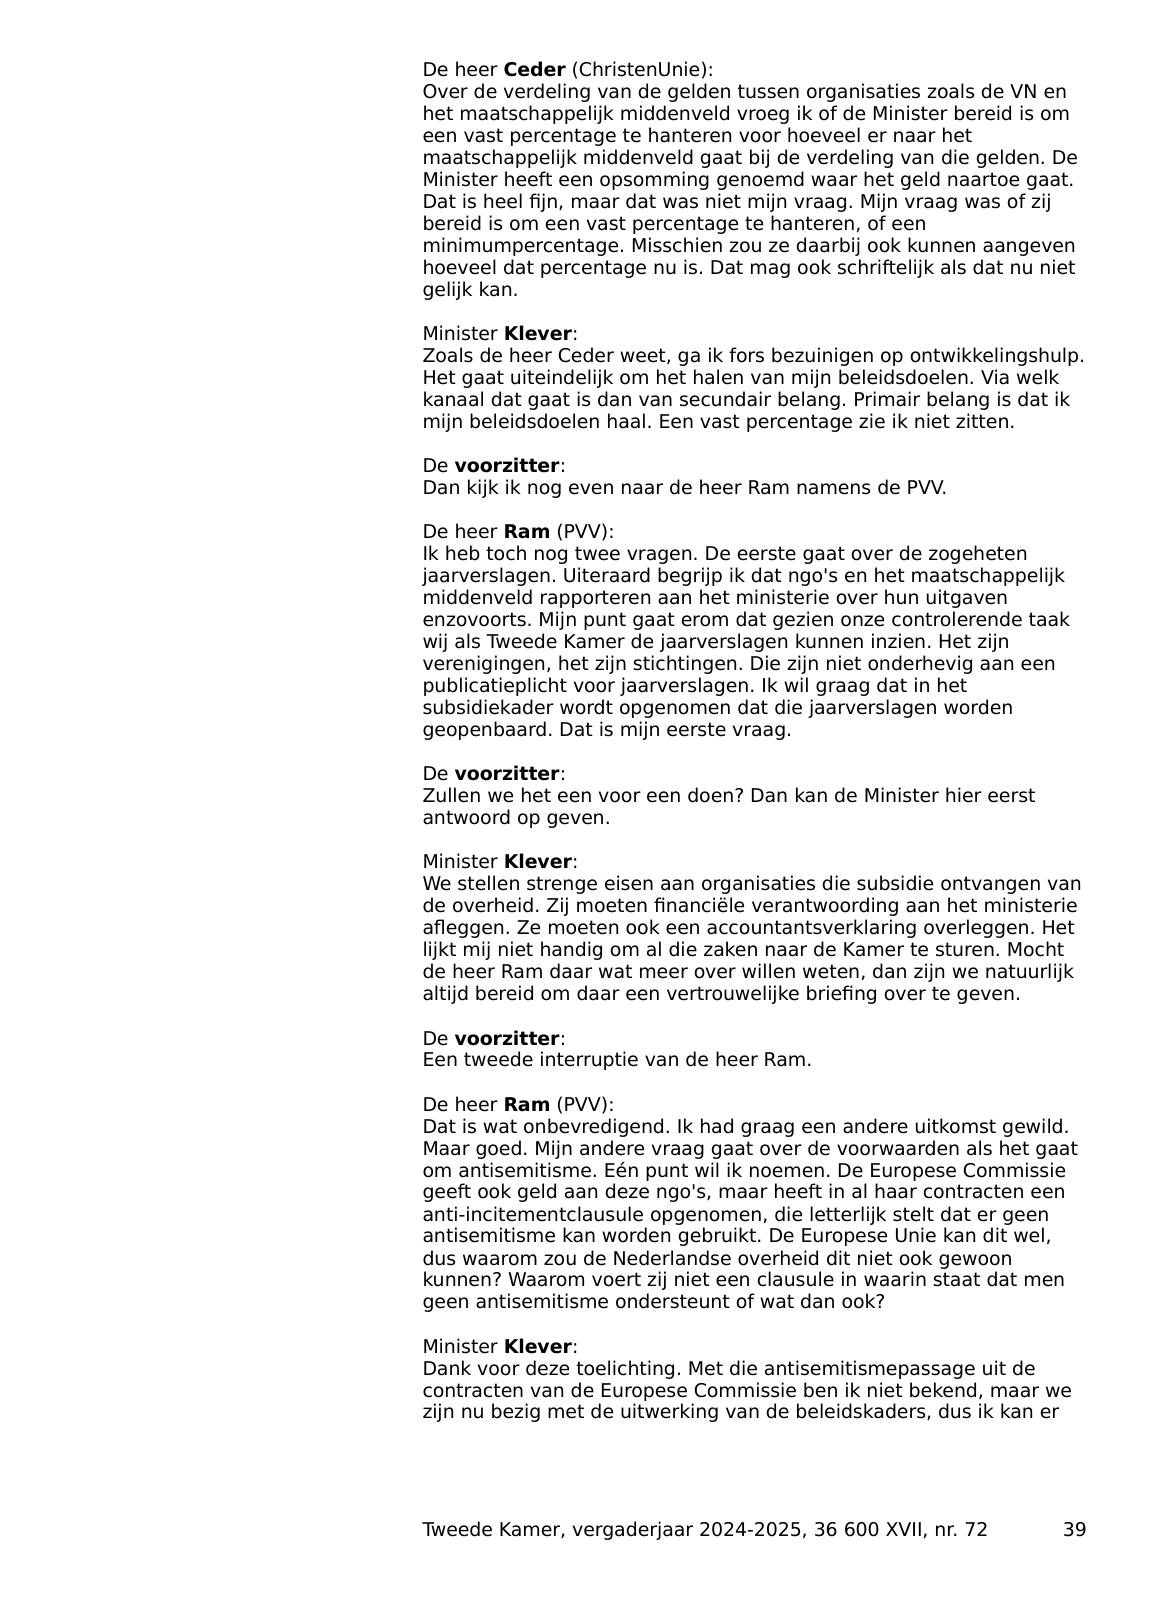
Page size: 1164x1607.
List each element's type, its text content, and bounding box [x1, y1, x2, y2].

text Over de verdeling van de gelden tussen organisaties zoals de VN en het maatschappelijk middenveld vroeg ik of de Minister bereid is om een vast percentage te hanteren voor hoeveel er naar het maatschappelijk middenveld gaat bij de verdeling van die gelden. De Minister heeft een opsomming genoemd waar het geld naartoe gaat. Dat is heel fijn, maar dat was niet mijn vraag. Mijn vraag was of zij bereid is om een vast percentage te hanteren, of een minimumpercentage. Misschien zou ze daarbij ook kunnen aangeven hoeveel dat percentage nu is. Dat mag ook schriftelijk als dat nu niet gelijk kan. [422, 81, 1087, 301]
text De voorzitter: [422, 455, 1087, 477]
text Minister Klever: [422, 323, 1087, 345]
text Ik heb toch nog twee vragen. De eerste gaat over de zogeheten jaarverslagen. Uiteraard begrijp ik dat ngo's en het maatschappelijk middenveld rapporteren aan het ministerie over hun uitgaven enzovoorts. Mijn punt gaat erom dat gezien onze controlerende taak wij als Tweede Kamer de jaarverslagen kunnen inzien. Het zijn verenigingen, het zijn stichtingen. Die zijn niet onderhevig aan een publicatieplicht voor jaarverslagen. Ik wil graag dat in het subsidiekader wordt opgenomen dat die jaarverslagen worden geopenbaard. Dat is mijn eerste vraag. [422, 543, 1087, 741]
text Zoals de heer Ceder weet, ga ik fors bezuinigen op ontwikkelingshulp. Het gaat uiteindelijk om het halen van mijn beleidsdoelen. Via welk kanaal dat gaat is dan van secundair belang. Primair belang is dat ik mijn beleidsdoelen haal. Een vast percentage zie ik niet zitten. [422, 345, 1087, 433]
text We stellen strenge eisen aan organisaties die subsidie ontvangen van de overheid. Zij moeten financiële verantwoording aan het ministerie afleggen. Ze moeten ook een accountantsverklaring overleggen. Het lijkt mij niet handig om al die zaken naar de Kamer te sturen. Mocht de heer Ram daar wat meer over willen weten, dan zijn we natuurlijk altijd bereid om daar een vertrouwelijke briefing over te geven. [422, 873, 1087, 1005]
text Dank voor deze toelichting. Met die antisemitismepassage uit de contracten van de Europese Commissie ben ik niet bekend, maar we zijn nu bezig met de uitwerking van de beleidskaders, dus ik kan er [422, 1357, 1087, 1423]
text Dat is wat onbevredigend. Ik had graag een andere uitkomst gewild. Maar goed. Mijn andere vraag gaat over de voorwaarden als het gaat om antisemitisme. Eén punt wil ik noemen. De Europese Commissie geeft ook geld aan deze ngo's, maar heeft in al haar contracten een anti-incitementclausule opgenomen, die letterlijk stelt dat er geen antisemitisme kan worden gebruikt. De Europese Unie kan dit wel, dus waarom zou de Nederlandse overheid dit niet ook gewoon kunnen? Waarom voert zij niet een clausule in waarin staat dat men geen antisemitisme ondersteunt of wat dan ook? [422, 1116, 1087, 1313]
text Een tweede interruptie van de heer Ram. [422, 1049, 1087, 1071]
text Minister Klever: [422, 851, 1087, 873]
text Minister Klever: [422, 1336, 1087, 1357]
text De heer Ram (PVV): [422, 521, 1087, 543]
text De heer Ceder (ChristenUnie): [422, 59, 1087, 81]
text Zullen we het een voor een doen? Dan kan de Minister hier eerst antwoord op geven. [422, 785, 1087, 829]
text Dan kijk ik nog even naar de heer Ram namens de PVV. [422, 477, 1087, 499]
text De heer Ram (PVV): [422, 1093, 1087, 1116]
text De voorzitter: [422, 763, 1087, 785]
text De voorzitter: [422, 1027, 1087, 1049]
